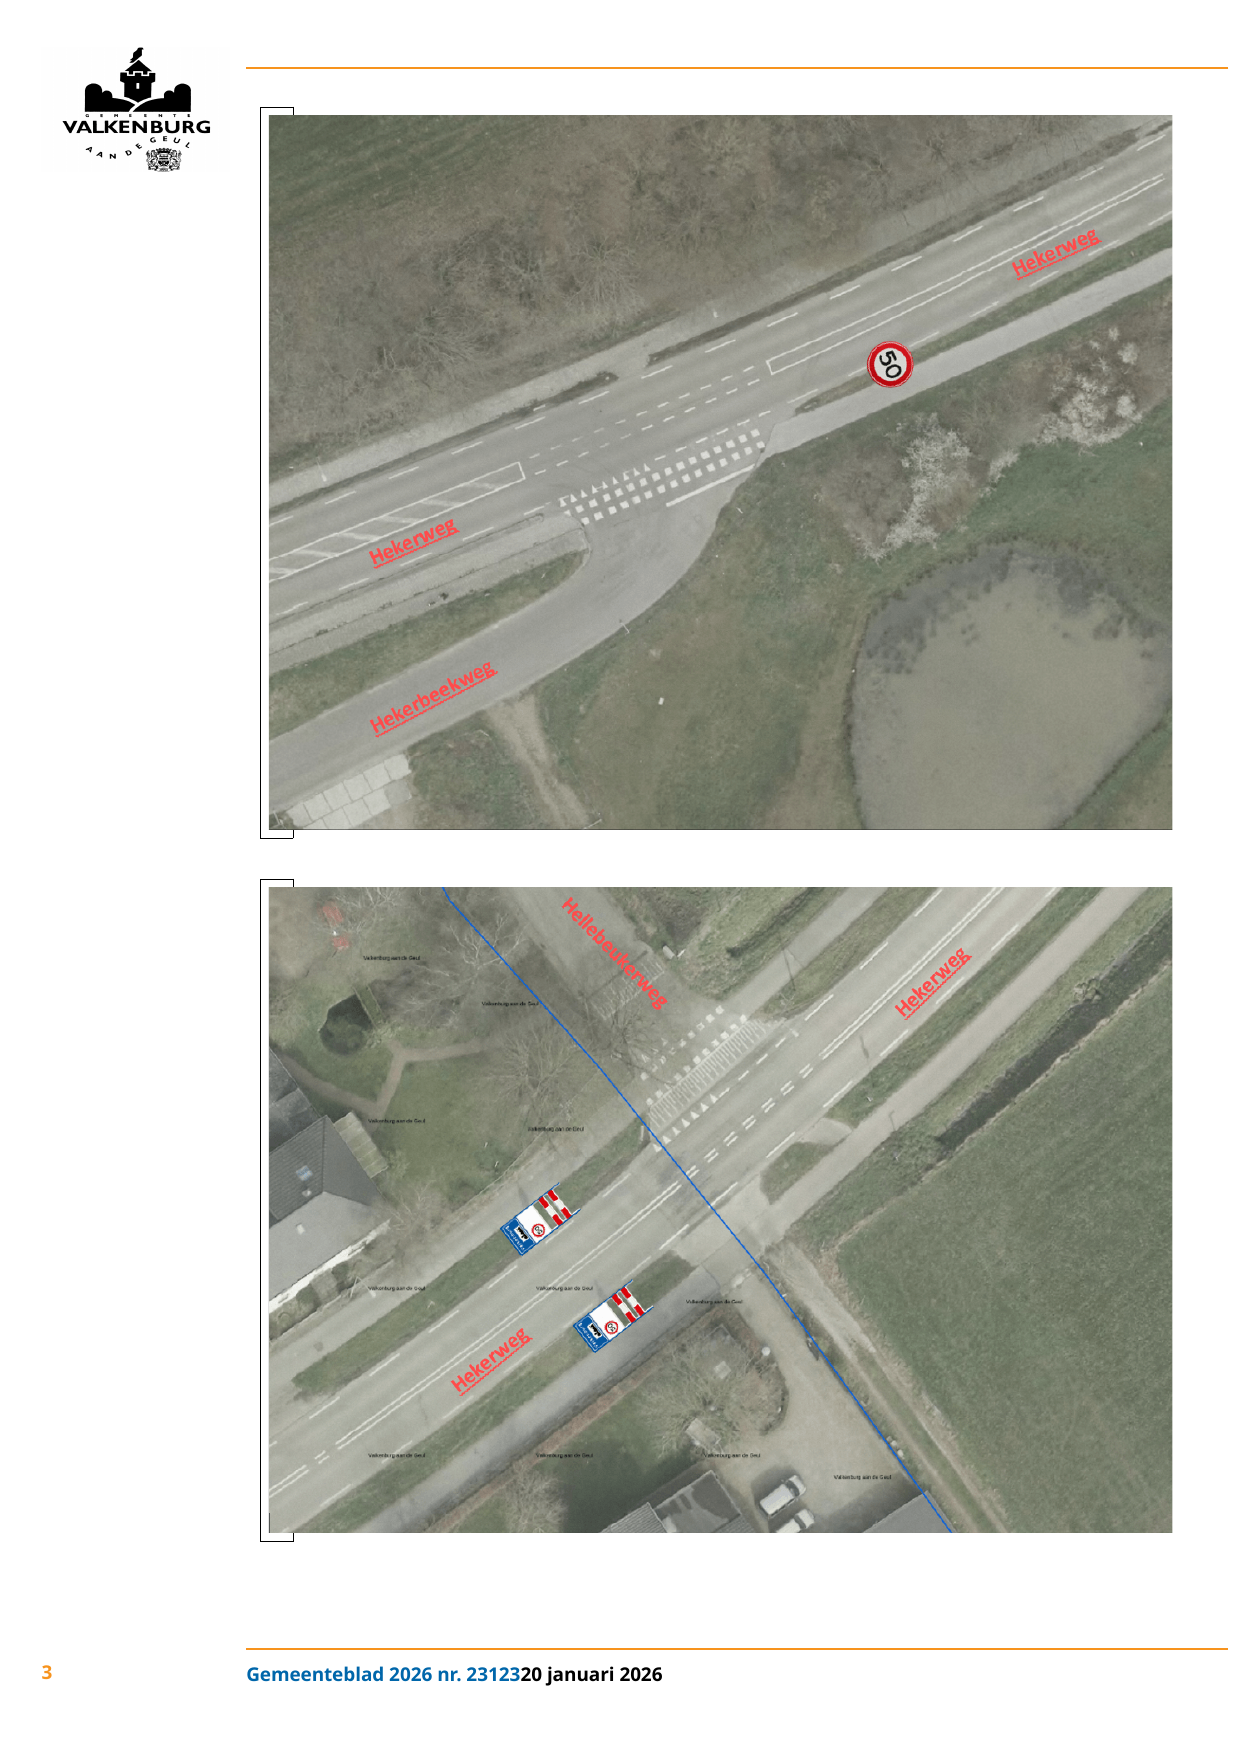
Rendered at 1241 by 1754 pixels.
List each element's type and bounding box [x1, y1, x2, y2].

picture [41, 47, 231, 172]
picture [268, 115, 1173, 830]
picture [268, 887, 1173, 1533]
